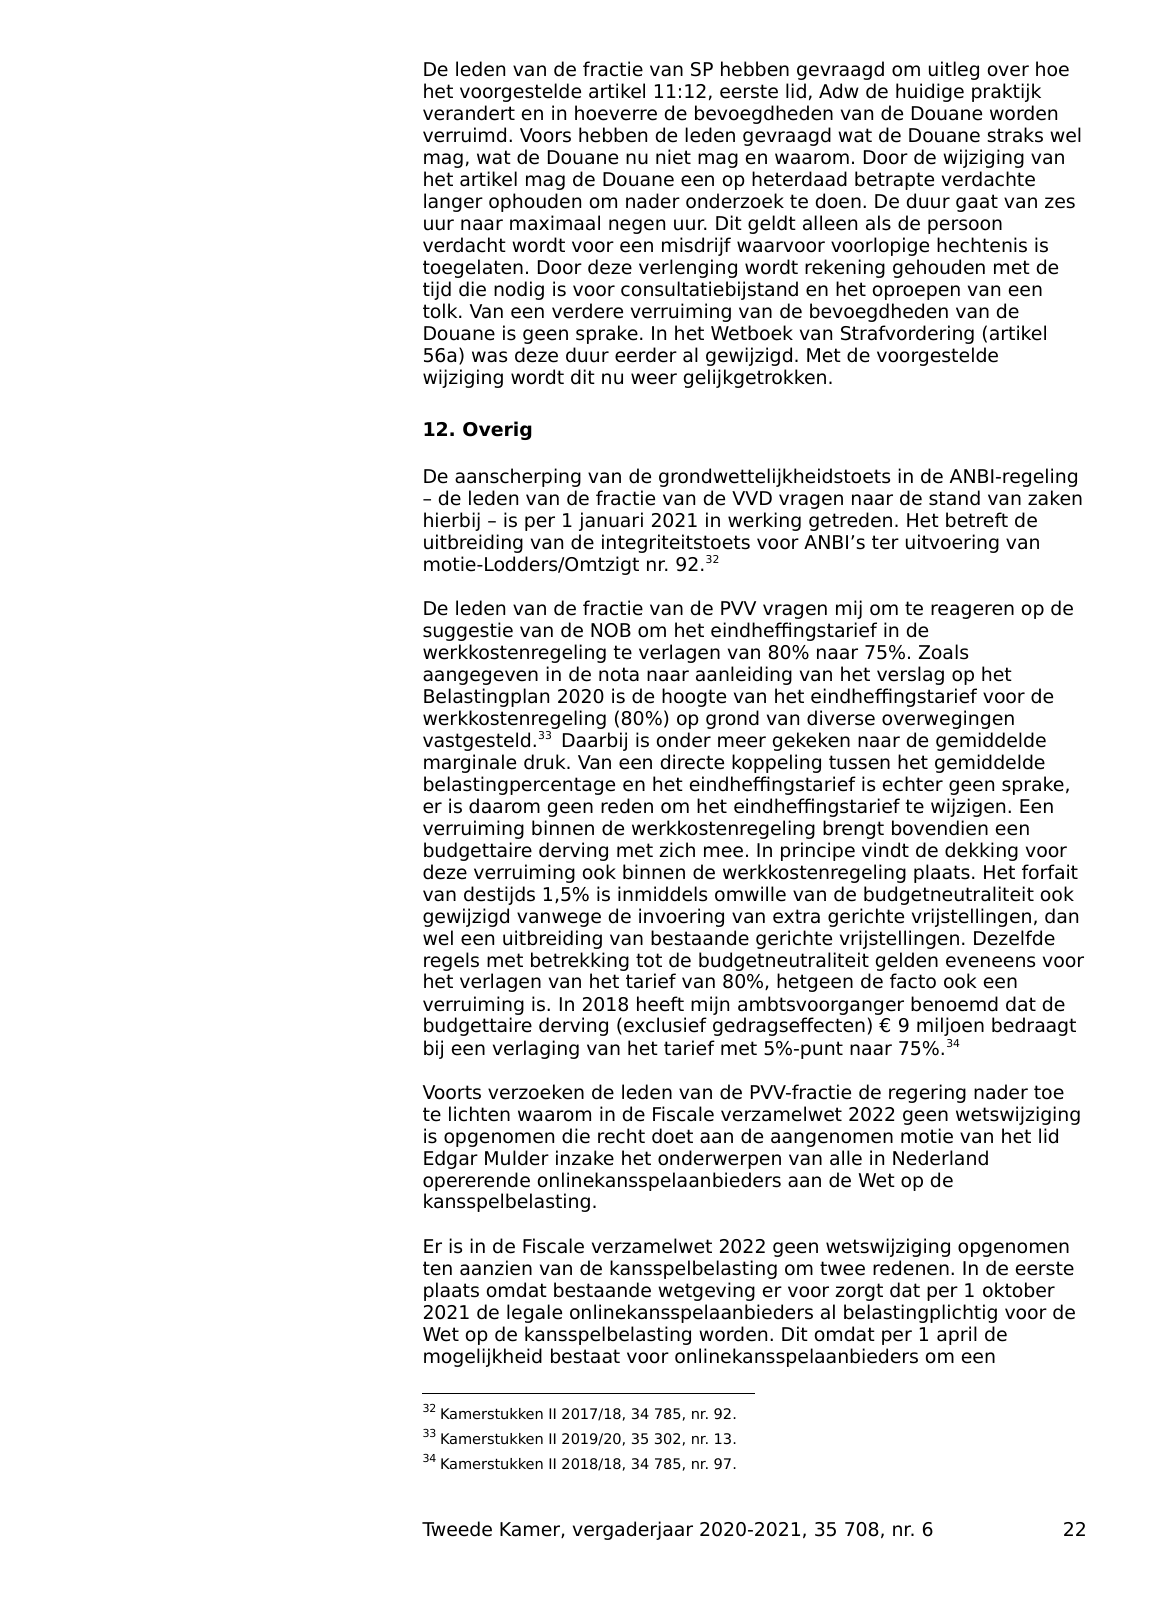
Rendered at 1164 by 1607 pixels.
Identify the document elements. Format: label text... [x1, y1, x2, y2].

text Er is in de Fiscale verzamelwet 2022 geen wetswijziging opgenomen ten aanzien van de kansspelbelasting om twee redenen. In de eerste plaats omdat bestaande wetgeving er voor zorgt dat per 1 oktober 2021 de legale onlinekansspelaanbieders al belastingplichtig voor de Wet op de kansspelbelasting worden. Dit omdat per 1 april de mogelijkheid bestaat voor onlinekansspelaanbieders om een [422, 1236, 1087, 1367]
text De leden van de fractie van SP hebben gevraagd om uitleg over hoe het voorgestelde artikel 11:12, eerste lid, Adw de huidige praktijk verandert en in hoeverre de bevoegdheden van de Douane worden verruimd. Voors hebben de leden gevraagd wat de Douane straks wel mag, wat de Douane nu niet mag en waarom. Door de wijziging van het artikel mag de Douane een op heterdaad betrapte verdachte langer ophouden om nader onderzoek te doen. De duur gaat van zes uur naar maximaal negen uur. Dit geldt alleen als de persoon verdacht wordt voor een misdrijf waarvoor voorlopige hechtenis is toegelaten. Door deze verlenging wordt rekening gehouden met de tijd die nodig is voor consultatiebijstand en het oproepen van een tolk. Van een verdere verruiming van de bevoegdheden van de Douane is geen sprake. In het Wetboek van Strafvordering (artikel 56a) was deze duur eerder al gewijzigd. Met de voorgestelde wijziging wordt dit nu weer gelijkgetrokken. [422, 59, 1087, 389]
text Kamerstukken II 2018/18, 34 785, nr. 97. [422, 1452, 1087, 1474]
text De aanscherping van de grondwettelijkheidstoets in de ANBI-regeling – de leden van de fractie van de VVD vragen naar de stand van zaken hierbij – is per 1 januari 2021 in werking getreden. Het betreft de uitbreiding van de integriteitstoets voor ANBI’s ter uitvoering van motie-Lodders/Omtzigt nr. 92. [422, 466, 1087, 576]
text Kamerstukken II 2019/20, 35 302, nr. 13. [422, 1427, 1087, 1449]
text Kamerstukken II 2017/18, 34 785, nr. 92. [422, 1402, 1087, 1424]
text Voorts verzoeken de leden van de PVV-fractie de regering nader toe te lichten waarom in de Fiscale verzamelwet 2022 geen wetswijziging is opgenomen die recht doet aan de aangenomen motie van het lid Edgar Mulder inzake het onderwerpen van alle in Nederland opererende onlinekansspelaanbieders aan de Wet op de kansspelbelasting. [422, 1082, 1087, 1213]
text De leden van de fractie van de PVV vragen mij om te reageren op de suggestie van de NOB om het eindheffingstarief in de werkkostenregeling te verlagen van 80% naar 75%. Zoals aangegeven in de nota naar aanleiding van het verslag op het Belastingplan 2020 is de hoogte van het eindheffingstarief voor de werkkostenregeling (80%) op grond van diverse overwegingen vastgesteld. Daarbij is onder meer gekeken naar de gemiddelde marginale druk. Van een directe koppeling tussen het gemiddelde belastingpercentage en het eindheffingstarief is echter geen sprake, er is daarom geen reden om het eindheffingstarief te wijzigen. Een verruiming binnen de werkkostenregeling brengt bovendien een budgettaire derving met zich mee. In principe vindt de dekking voor deze verruiming ook binnen de werkkostenregeling plaats. Het forfait van destijds 1,5% is inmiddels omwille van de budgetneutraliteit ook gewijzigd vanwege de invoering van extra gerichte vrijstellingen, dan wel een uitbreiding van bestaande gerichte vrijstellingen. Dezelfde regels met betrekking tot de budgetneutraliteit gelden eveneens voor het verlagen van het tarief van 80%, hetgeen de facto ook een verruiming is. In 2018 heeft mijn ambtsvoorganger benoemd dat de budgettaire derving (exclusief gedragseffecten) € 9 miljoen bedraagt bij een verlaging van het tarief met 5%-punt naar 75%. [422, 598, 1087, 1059]
subtitle 12. Overig [422, 419, 1087, 441]
